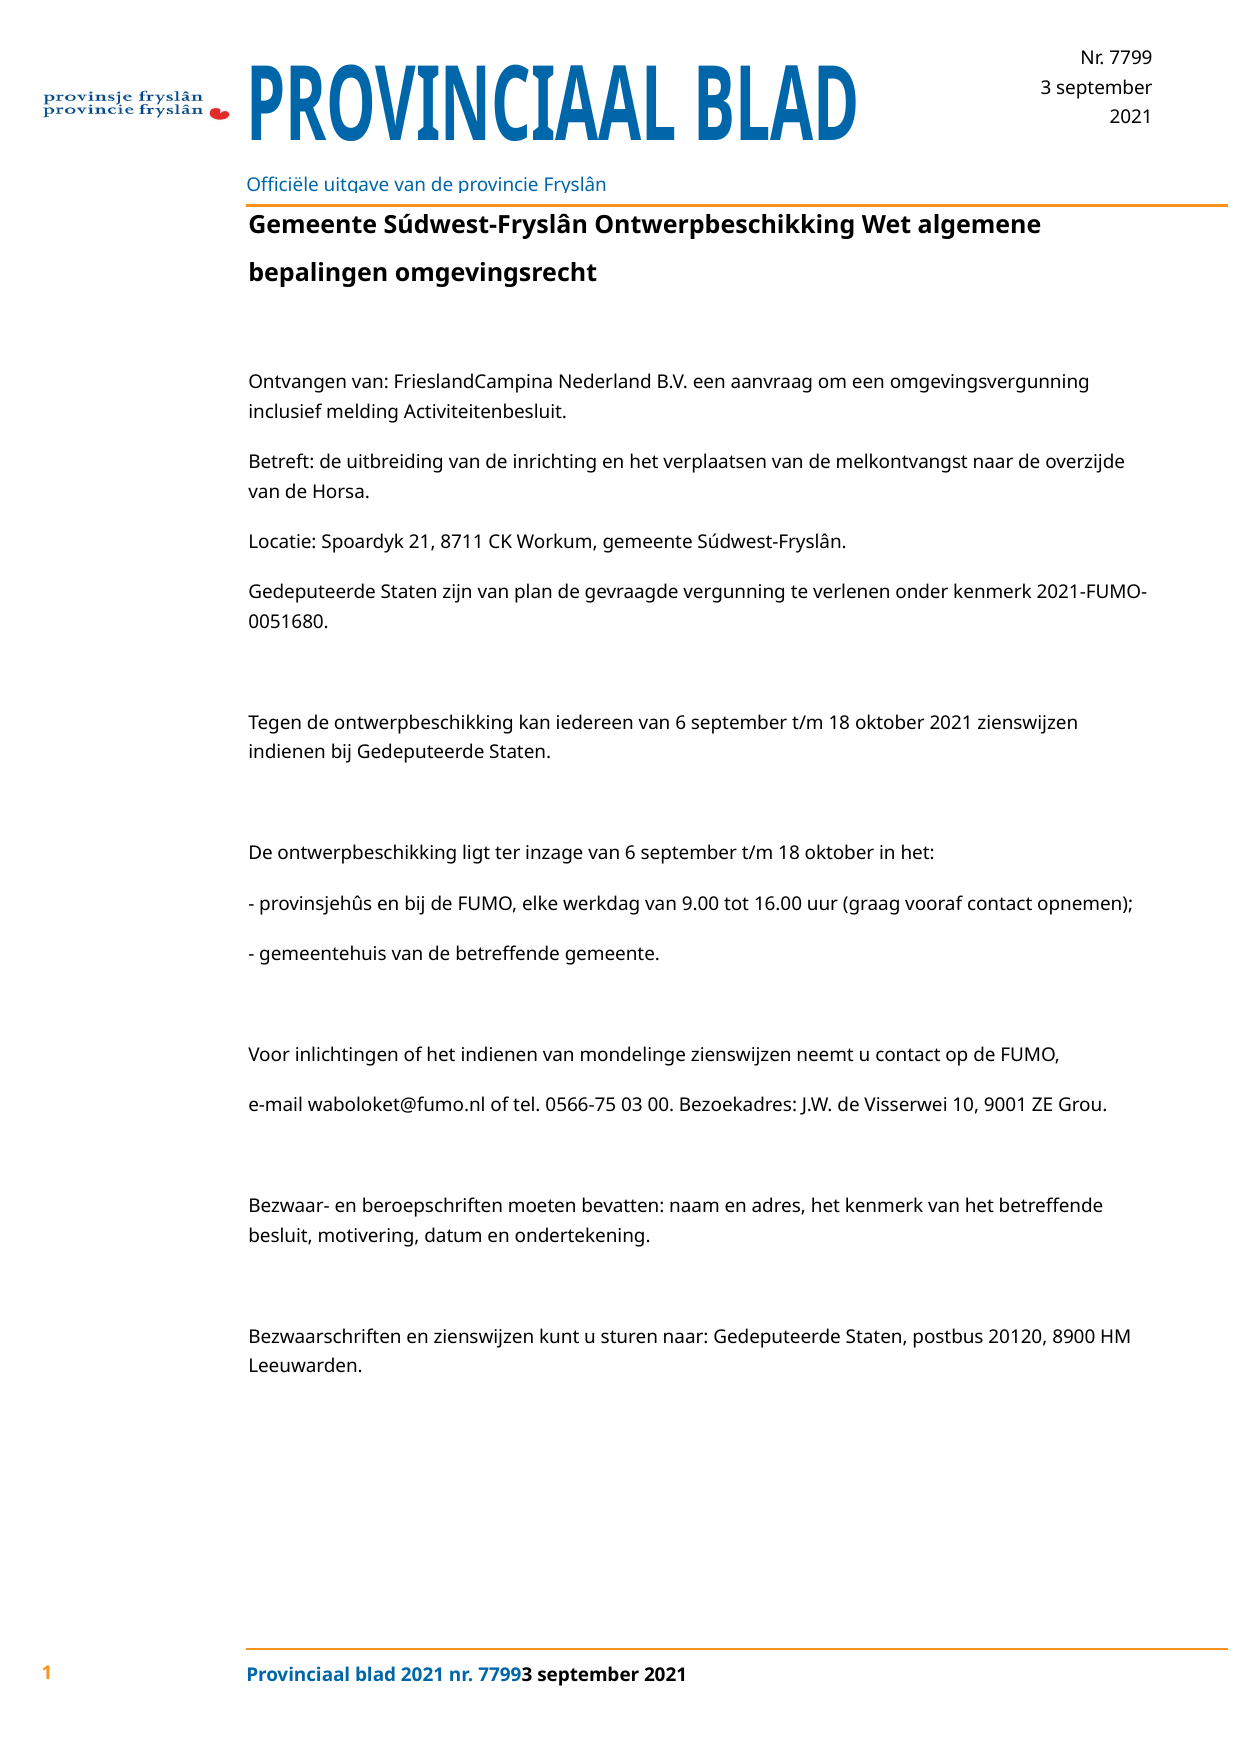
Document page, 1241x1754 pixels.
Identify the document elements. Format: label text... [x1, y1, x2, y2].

text e-mail waboloket@fumo.nl of tel. 0566-75 03 00. Bezoekadres: J.W. de Visserwei 10, 9001 ZE Grou. [248, 1092, 1152, 1117]
text Bezwaarschriften en zienswijzen kunt u sturen naar: Gedeputeerde Staten, postbus 20120, 8900 HM Leeuwarden. [248, 1323, 1152, 1378]
text Betreft: de uitbreiding van de inrichting en het verplaatsen van de melkontvangst naar de overzijde van de Horsa. [248, 448, 1152, 504]
picture [41, 47, 231, 172]
text De ontwerpbeschikking ligt ter inzage van 6 september t/m 18 oktober in het: [248, 839, 1152, 865]
text Voor inlichtingen of het indienen van mondelinge zienswijzen neemt u contact op de FUMO, [248, 1041, 1152, 1067]
text Gemeente Súdwest-Fryslân Ontwerpbeschikking Wet algemene bepalingen omgevingsrecht [248, 207, 1152, 288]
text - provinsjehûs en bij de FUMO, elke werkdag van 9.00 tot 16.00 uur (graag vooraf contact opnemen); [248, 890, 1152, 916]
text Ontvangen van: FrieslandCampina Nederland B.V. een aanvraag om een omgevingsvergunning inclusief melding Activiteitenbesluit. [248, 368, 1152, 424]
text Locatie: Spoardyk 21, 8711 CK Workum, gemeente Súdwest-Fryslân. [248, 528, 1152, 554]
text Gedeputeerde Staten zijn van plan de gevraagde vergunning te verlenen onder kenmerk 2021-FUMO-0051680. [248, 579, 1152, 634]
text - gemeentehuis van de betreffende gemeente. [248, 940, 1152, 966]
text Tegen de ontwerpbeschikking kan iedereen van 6 september t/m 18 oktober 2021 zienswijzen indienen bij Gedeputeerde Staten. [248, 709, 1152, 764]
text Bezwaar- en beroepschriften moeten bevatten: naam en adres, het kenmerk van het betreffende besluit, motivering, datum en ondertekening. [248, 1192, 1152, 1248]
